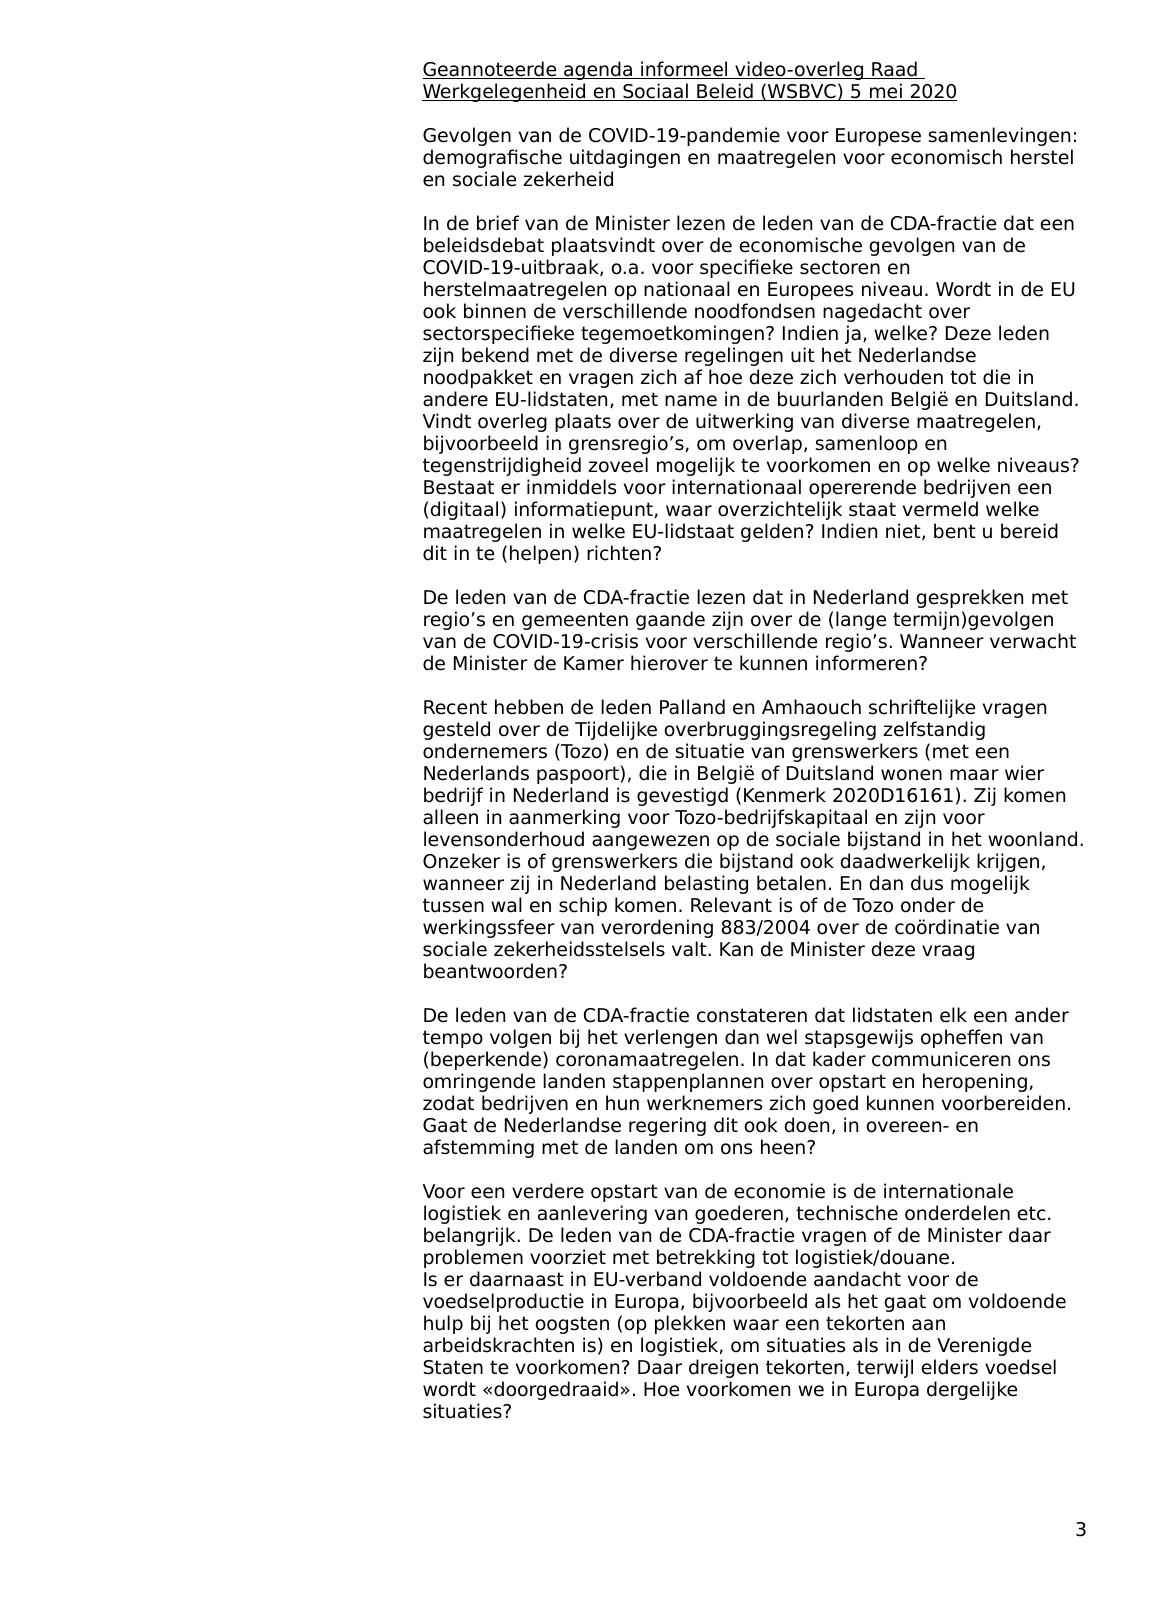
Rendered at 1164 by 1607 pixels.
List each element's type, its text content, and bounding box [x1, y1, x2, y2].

text Recent hebben de leden Palland en Amhaouch schriftelijke vragen gesteld over de Tijdelijke overbruggingsregeling zelfstandig ondernemers (Tozo) en de situatie van grenswerkers (met een Nederlands paspoort), die in België of Duitsland wonen maar wier bedrijf in Nederland is gevestigd (Kenmerk 2020D16161). Zij komen alleen in aanmerking voor Tozo-bedrijfskapitaal en zijn voor levensonderhoud aangewezen op de sociale bijstand in het woonland. Onzeker is of grenswerkers die bijstand ook daadwerkelijk krijgen, wanneer zij in Nederland belasting betalen. En dan dus mogelijk tussen wal en schip komen. Relevant is of de Tozo onder de werkingssfeer van verordening 883/2004 over de coördinatie van sociale zekerheidsstelsels valt. Kan de Minister deze vraag beantwoorden? [422, 697, 1087, 983]
text De leden van de CDA-fractie lezen dat in Nederland gesprekken met regio’s en gemeenten gaande zijn over de (lange termijn)gevolgen van de COVID-19-crisis voor verschillende regio’s. Wanneer verwacht de Minister de Kamer hierover te kunnen informeren? [422, 587, 1087, 675]
text In de brief van de Minister lezen de leden van de CDA-fractie dat een beleidsdebat plaatsvindt over de economische gevolgen van de COVID-19-uitbraak, o.a. voor specifieke sectoren en herstelmaatregelen op nationaal en Europees niveau. Wordt in de EU ook binnen de verschillende noodfondsen nagedacht over sectorspecifieke tegemoetkomingen? Indien ja, welke? Deze leden zijn bekend met de diverse regelingen uit het Nederlandse noodpakket en vragen zich af hoe deze zich verhouden tot die in andere EU-lidstaten, met name in de buurlanden België en Duitsland. Vindt overleg plaats over de uitwerking van diverse maatregelen, bijvoorbeeld in grensregio’s, om overlap, samenloop en tegenstrijdigheid zoveel mogelijk te voorkomen en op welke niveaus? Bestaat er inmiddels voor internationaal opererende bedrijven een (digitaal) informatiepunt, waar overzichtelijk staat vermeld welke maatregelen in welke EU-lidstaat gelden? Indien niet, bent u bereid dit in te (helpen) richten? [422, 213, 1087, 565]
text Is er daarnaast in EU-verband voldoende aandacht voor de voedselproductie in Europa, bijvoorbeeld als het gaat om voldoende hulp bij het oogsten (op plekken waar een tekorten aan arbeidskrachten is) en logistiek, om situaties als in de Verenigde Staten te voorkomen? Daar dreigen tekorten, terwijl elders voedsel wordt «doorgedraaid». Hoe voorkomen we in Europa dergelijke situaties? [422, 1269, 1087, 1423]
text Voor een verdere opstart van de economie is de internationale logistiek en aanlevering van goederen, technische onderdelen etc. belangrijk. De leden van de CDA-fractie vragen of de Minister daar problemen voorziet met betrekking tot logistiek/douane. [422, 1181, 1087, 1269]
text De leden van de CDA-fractie constateren dat lidstaten elk een ander tempo volgen bij het verlengen dan wel stapsgewijs opheffen van (beperkende) coronamaatregelen. In dat kader communiceren ons omringende landen stappenplannen over opstart en heropening, zodat bedrijven en hun werknemers zich goed kunnen voorbereiden. Gaat de Nederlandse regering dit ook doen, in overeen- en afstemming met de landen om ons heen? [422, 1005, 1087, 1159]
subtitle Geannoteerde agenda informeel video-overleg Raad Werkgelegenheid en Sociaal Beleid (WSBVC) 5 mei 2020 [422, 59, 1087, 103]
text Gevolgen van de COVID-19-pandemie voor Europese samenlevingen: demografische uitdagingen en maatregelen voor economisch herstel en sociale zekerheid [422, 125, 1087, 191]
